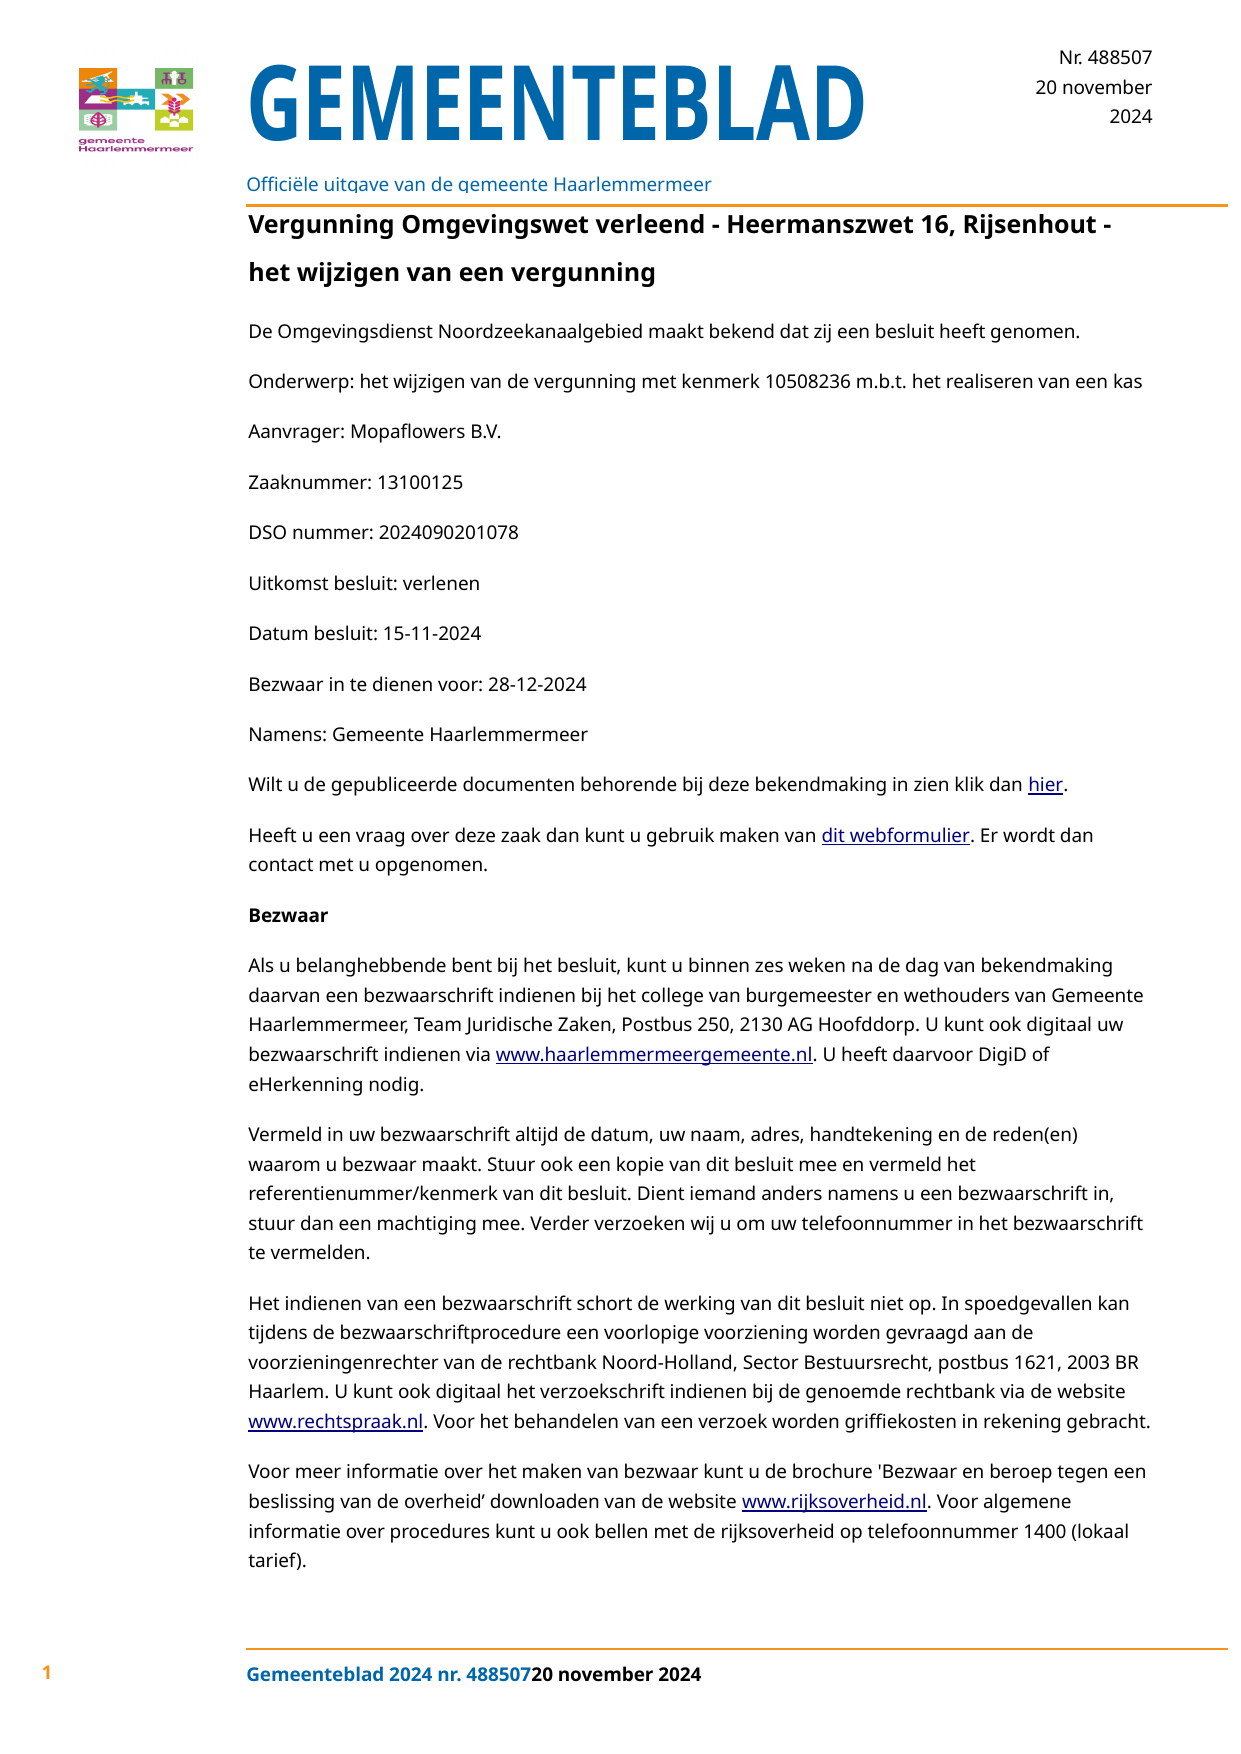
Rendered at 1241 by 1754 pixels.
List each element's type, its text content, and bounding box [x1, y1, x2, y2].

text Vermeld in uw bezwaarschrift altijd de datum, uw naam, adres, handtekening en de reden(en) waarom u bezwaar maakt. Stuur ook een kopie van dit besluit mee en vermeld het referentienummer/kenmerk van dit besluit. Dient iemand anders namens u een bezwaarschrift in, stuur dan een machtiging mee. Verder verzoeken wij u om uw telefoonnummer in het bezwaarschrift te vermelden. [248, 1121, 1152, 1265]
text Als u belanghebbende bent bij het besluit, kunt u binnen zes weken na de dag van bekendmaking daarvan een bezwaarschrift indienen bij het college van burgemeester en wethouders van Gemeente Haarlemmermeer, Team Juridische Zaken, Postbus 250, 2130 AG Hoofddorp. U kunt ook digitaal uw bezwaarschrift indienen via www.haarlemmermeergemeente.nl. U heeft daarvoor DigiD of eHerkenning nodig. [248, 952, 1152, 1097]
text Uitkomst besluit: verlenen [248, 570, 1152, 596]
text Bezwaar [248, 902, 1152, 928]
text DSO nummer: 2024090201078 [248, 519, 1152, 545]
text Vergunning Omgevingswet verleend - Heermanszwet 16, Rijsenhout - het wijzigen van een vergunning [248, 207, 1152, 288]
text Voor meer informatie over het maken van bezwaar kunt u de brochure 'Bezwaar en beroep tegen een beslissing van de overheid’ downloaden van de website www.rijksoverheid.nl. Voor algemene informatie over procedures kunt u ook bellen met de rijksoverheid op telefoonnummer 1400 (lokaal tarief). [248, 1459, 1152, 1573]
text Namens: Gemeente Haarlemmermeer [248, 721, 1152, 747]
text Wilt u de gepubliceerde documenten behorende bij deze bekendmaking in zien klik dan hier. [248, 772, 1152, 797]
text Zaaknummer: 13100125 [248, 469, 1152, 495]
picture [41, 47, 231, 172]
text Bezwaar in te dienen voor: 28-12-2024 [248, 671, 1152, 697]
text Onderwerp: het wijzigen van de vergunning met kenmerk 10508236 m.b.t. het realiseren van een kas [248, 368, 1152, 394]
text Aanvrager: Mopaflowers B.V. [248, 419, 1152, 444]
text Het indienen van een bezwaarschrift schort de werking van dit besluit niet op. In spoedgevallen kan tijdens de bezwaarschriftprocedure een voorlopige voorziening worden gevraagd aan de voorzieningenrechter van de rechtbank Noord-Holland, Sector Bestuursrecht, postbus 1621, 2003 BR Haarlem. U kunt ook digitaal het verzoekschrift indienen bij de genoemde rechtbank via de website www.rechtspraak.nl. Voor het behandelen van een verzoek worden griffiekosten in rekening gebracht. [248, 1290, 1152, 1434]
text Heeft u een vraag over deze zaak dan kunt u gebruik maken van dit webformulier. Er wordt dan contact met u opgenomen. [248, 822, 1152, 877]
text Datum besluit: 15-11-2024 [248, 620, 1152, 646]
text De Omgevingsdienst Noordzeekanaalgebied maakt bekend dat zij een besluit heeft genomen. [248, 318, 1152, 344]
